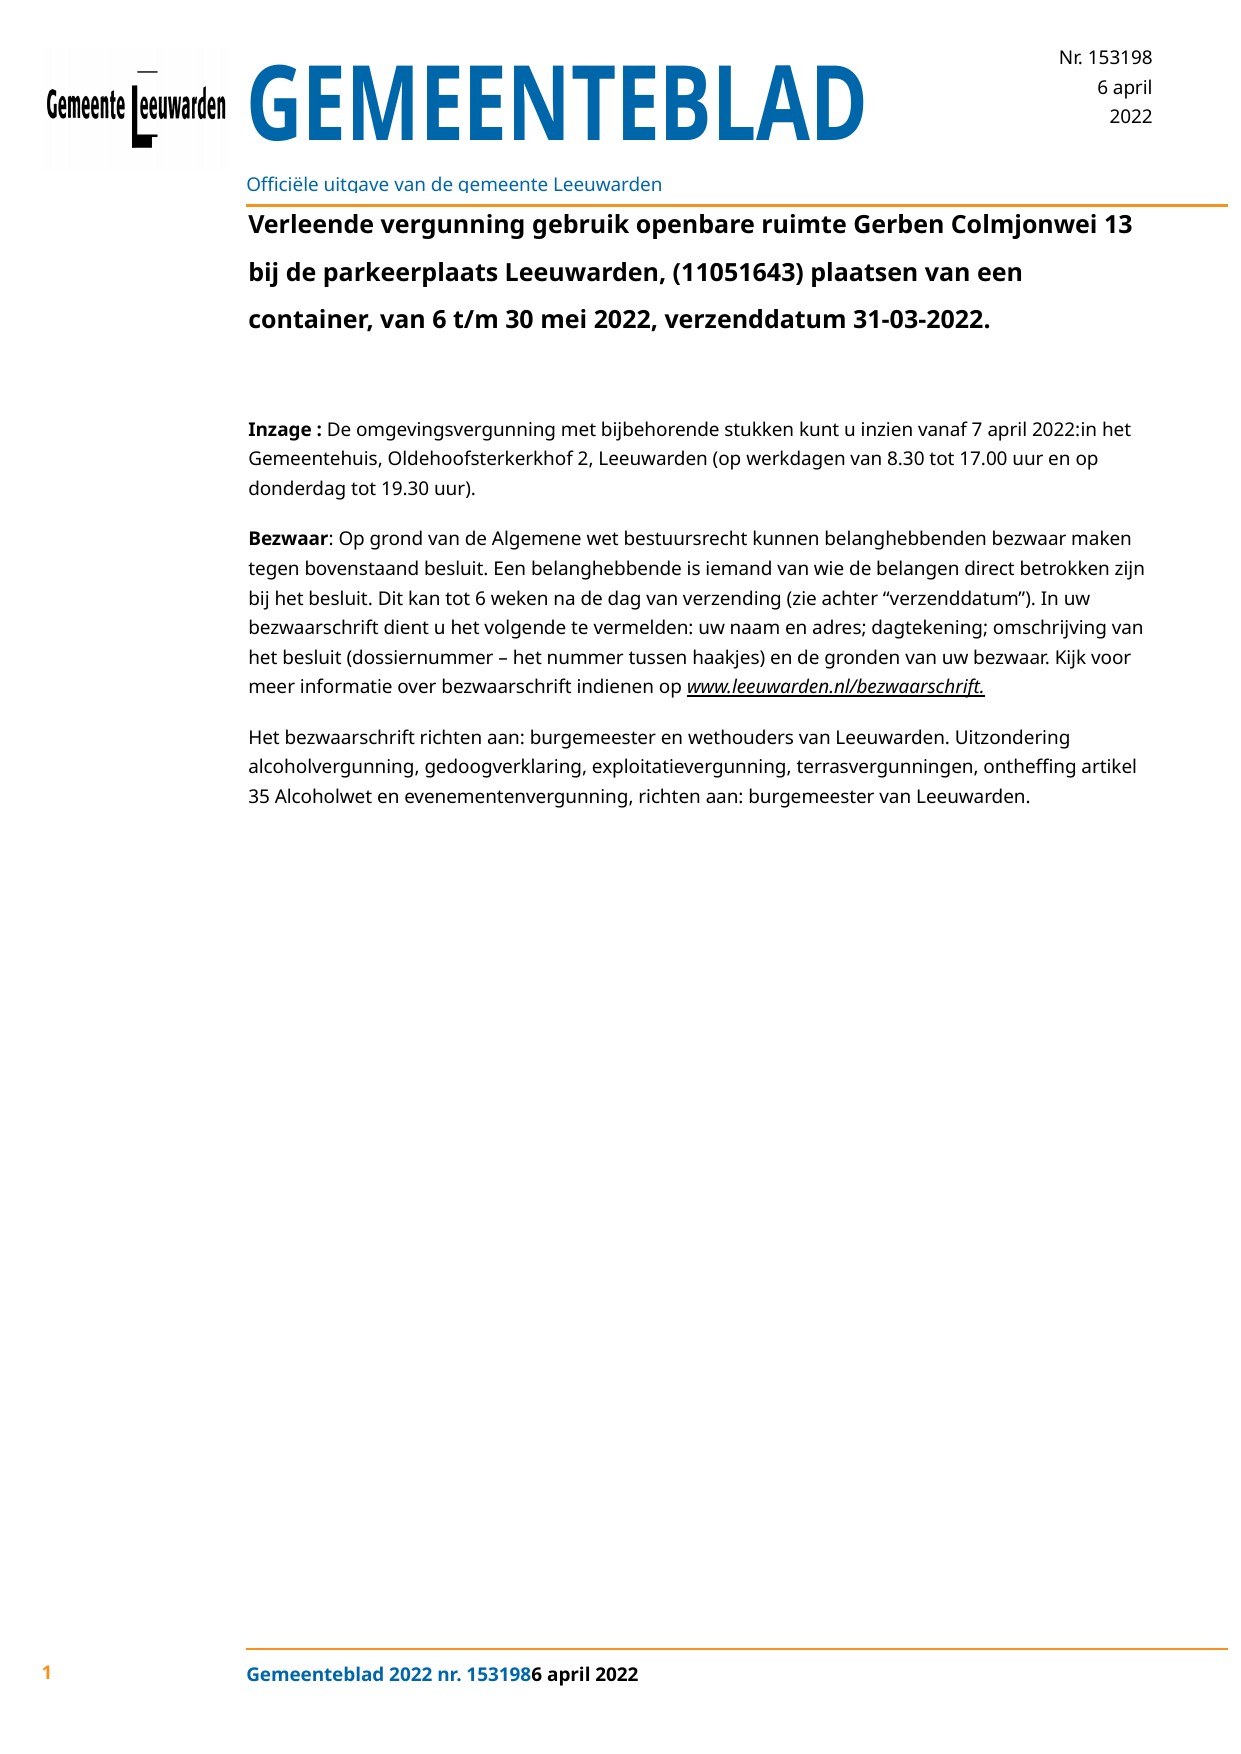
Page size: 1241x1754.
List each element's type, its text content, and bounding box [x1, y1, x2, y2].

picture [41, 47, 231, 172]
text Het bezwaarschrift richten aan: burgemeester en wethouders van Leeuwarden. Uitzondering alcoholvergunning, gedoogverklaring, exploitatievergunning, terrasvergunningen, ontheffing artikel 35 Alcoholwet en evenementenvergunning, richten aan: burgemeester van Leeuwarden. [248, 724, 1152, 809]
text Inzage : De omgevingsvergunning met bijbehorende stukken kunt u inzien vanaf 7 april 2022:in het Gemeentehuis, Oldehoofsterkerkhof 2, Leeuwarden (op werkdagen van 8.30 tot 17.00 uur en op donderdag tot 19.30 uur). [248, 416, 1152, 501]
text Bezwaar: Op grond van de Algemene wet bestuursrecht kunnen belanghebbenden bezwaar maken tegen bovenstaand besluit. Een belanghebbende is iemand van wie de belangen direct betrokken zijn bij het besluit. Dit kan tot 6 weken na de dag van verzending (zie achter “verzenddatum”). In uw bezwaarschrift dient u het volgende te vermelden: uw naam en adres; dagtekening; omschrijving van het besluit (dossiernummer – het nummer tussen haakjes) en de gronden van uw bezwaar. Kijk voor meer informatie over bezwaarschrift indienen op www.leeuwarden.nl/bezwaarschrift. [248, 526, 1152, 699]
text Verleende vergunning gebruik openbare ruimte Gerben Colmjonwei 13 bij de parkeerplaats Leeuwarden, (11051643) plaatsen van een container, van 6 t/m 30 mei 2022, verzenddatum 31-03-2022. [248, 207, 1152, 336]
